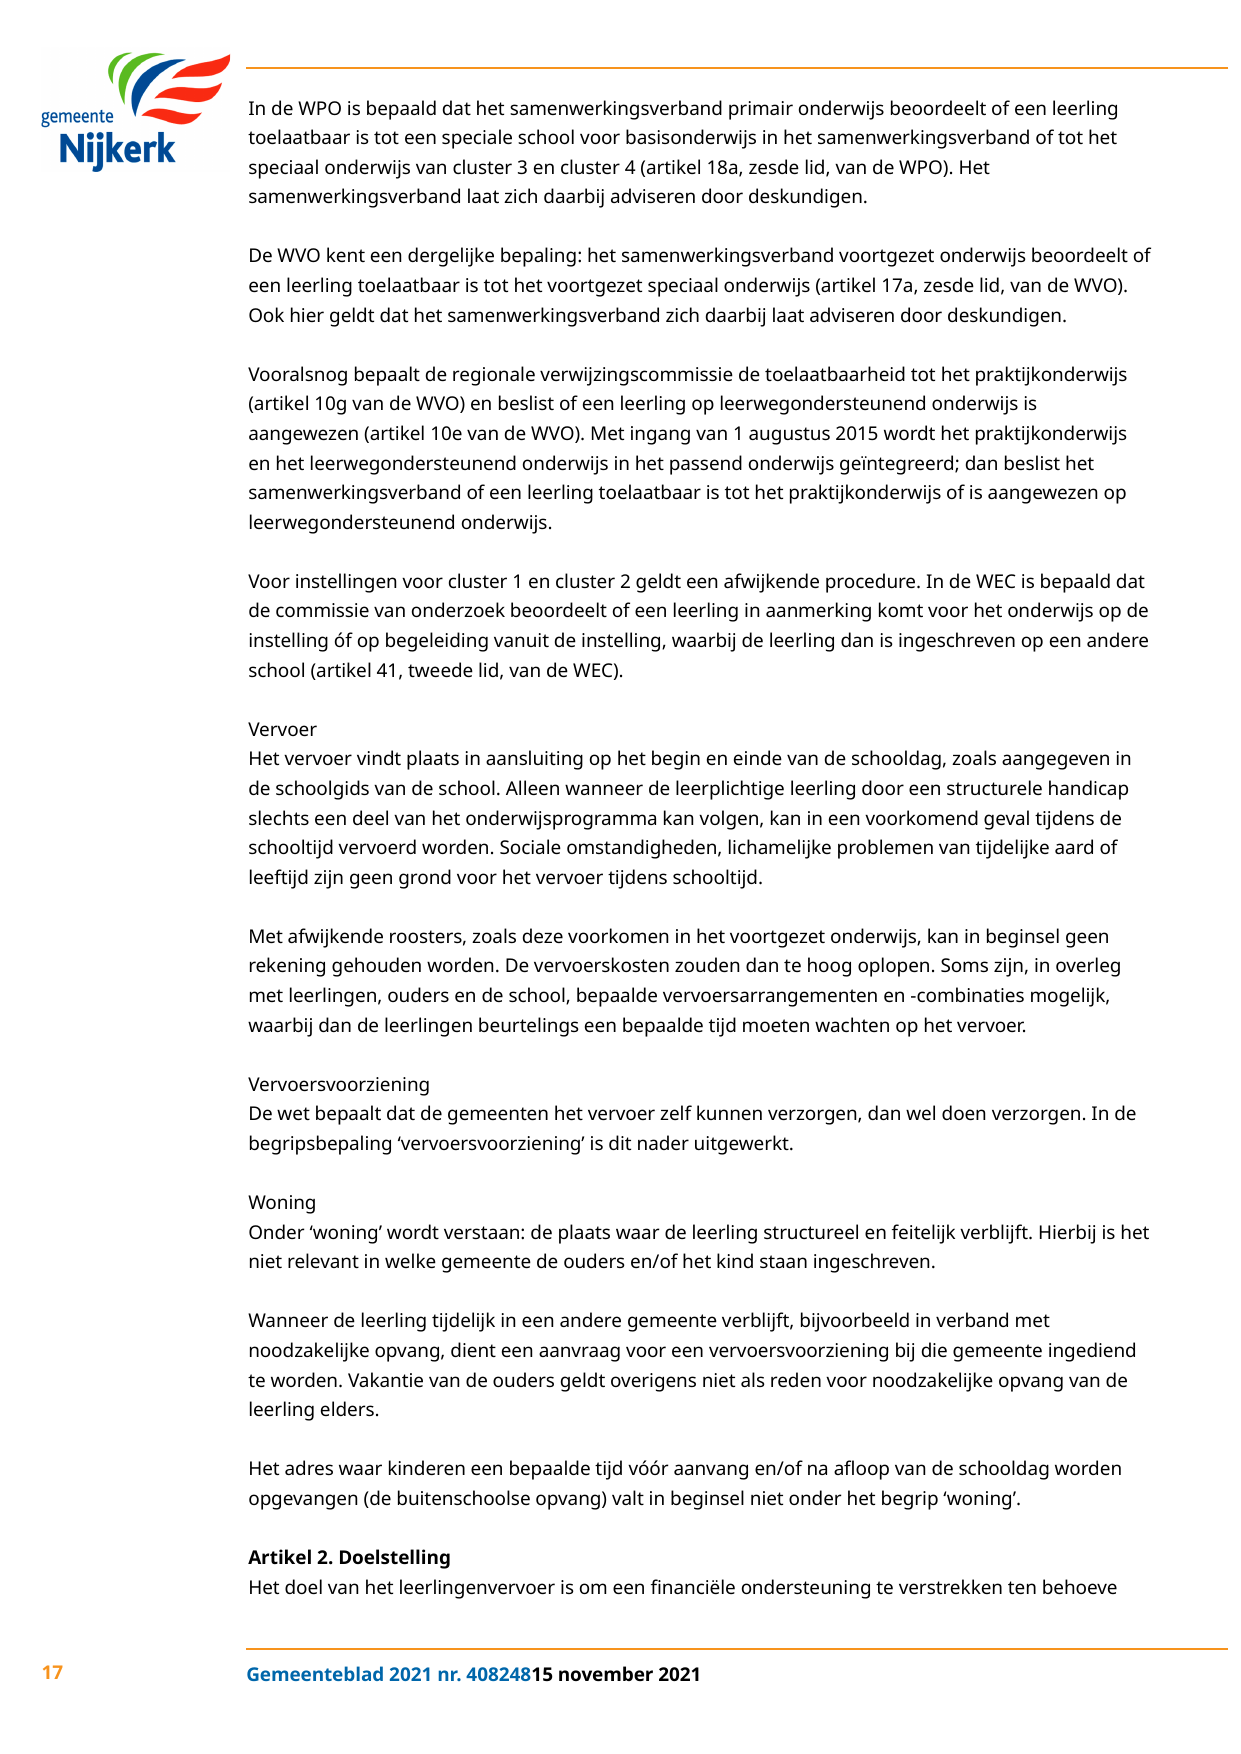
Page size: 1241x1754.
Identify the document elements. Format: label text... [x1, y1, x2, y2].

text Wanneer de leerling tijdelijk in een andere gemeente verblijft, bijvoorbeeld in verband met noodzakelijke opvang, dient een aanvraag voor een vervoersvoorziening bij die gemeente ingediend te worden. Vakantie van de ouders geldt overigens niet als reden voor noodzakelijke opvang van de leerling elders. [248, 1308, 1152, 1422]
text Het doel van het leerlingenvervoer is om een financiële ondersteuning te verstrekken ten behoeve [248, 1574, 1152, 1600]
text Vervoersvoorziening [248, 1071, 1152, 1097]
text Het vervoer vindt plaats in aansluiting op het begin en einde van de schooldag, zoals aangegeven in de schoolgids van de school. Alleen wanneer de leerplichtige leerling door een structurele handicap slechts een deel van het onderwijsprogramma kan volgen, kan in een voorkomend geval tijdens de schooltijd vervoerd worden. Sociale omstandigheden, lichamelijke problemen van tijdelijke aard of leeftijd zijn geen grond voor het vervoer tijdens schooltijd. [248, 746, 1152, 890]
text In de WPO is bepaald dat het samenwerkingsverband primair onderwijs beoordeelt of een leerling toelaatbaar is tot een speciale school voor basisonderwijs in het samenwerkingsverband of tot het speciaal onderwijs van cluster 3 en cluster 4 (artikel 18a, zesde lid, van de WPO). Het samenwerkingsverband laat zich daarbij adviseren door deskundigen. [248, 95, 1152, 209]
text Woning [248, 1189, 1152, 1215]
text Met afwijkende roosters, zoals deze voorkomen in het voortgezet onderwijs, kan in beginsel geen rekening gehouden worden. De vervoerskosten zouden dan te hoog oplopen. Soms zijn, in overleg met leerlingen, ouders en de school, bepaalde vervoersarrangementen en -combinaties mogelijk, waarbij dan de leerlingen beurtelings een bepaalde tijd moeten wachten op het vervoer. [248, 923, 1152, 1038]
text Voor instellingen voor cluster 1 en cluster 2 geldt een afwijkende procedure. In de WEC is bepaald dat de commissie van onderzoek beoordeelt of een leerling in aanmerking komt voor het onderwijs op de instelling óf op begeleiding vanuit de instelling, waarbij de leerling dan is ingeschreven op een andere school (artikel 41, tweede lid, van de WEC). [248, 568, 1152, 683]
text De wet bepaalt dat de gemeenten het vervoer zelf kunnen verzorgen, dan wel doen verzorgen. In de begripsbepaling ‘vervoersvoorziening’ is dit nader uitgewerkt. [248, 1101, 1152, 1156]
text Het adres waar kinderen een bepaalde tijd vóór aanvang en/of na afloop van de schooldag worden opgevangen (de buitenschoolse opvang) valt in beginsel niet onder het begrip ‘woning’. [248, 1456, 1152, 1511]
text Artikel 2. Doelstelling [248, 1544, 1152, 1570]
text De WVO kent een dergelijke bepaling: het samenwerkingsverband voortgezet onderwijs beoordeelt of een leerling toelaatbaar is tot het voortgezet speciaal onderwijs (artikel 17a, zesde lid, van de WVO). Ook hier geldt dat het samenwerkingsverband zich daarbij laat adviseren door deskundigen. [248, 243, 1152, 328]
picture [41, 47, 231, 172]
text Vooralsnog bepaalt de regionale verwijzingscommissie de toelaatbaarheid tot het praktijkonderwijs (artikel 10g van de WVO) en beslist of een leerling op leerwegondersteunend onderwijs is aangewezen (artikel 10e van de WVO). Met ingang van 1 augustus 2015 wordt het praktijkonderwijs en het leerwegondersteunend onderwijs in het passend onderwijs geïntegreerd; dan beslist het samenwerkingsverband of een leerling toelaatbaar is tot het praktijkonderwijs of is aangewezen op leerwegondersteunend onderwijs. [248, 361, 1152, 535]
text Onder ‘woning’ wordt verstaan: de plaats waar de leerling structureel en feitelijk verblijft. Hierbij is het niet relevant in welke gemeente de ouders en/of het kind staan ingeschreven. [248, 1219, 1152, 1274]
text Vervoer [248, 716, 1152, 742]
